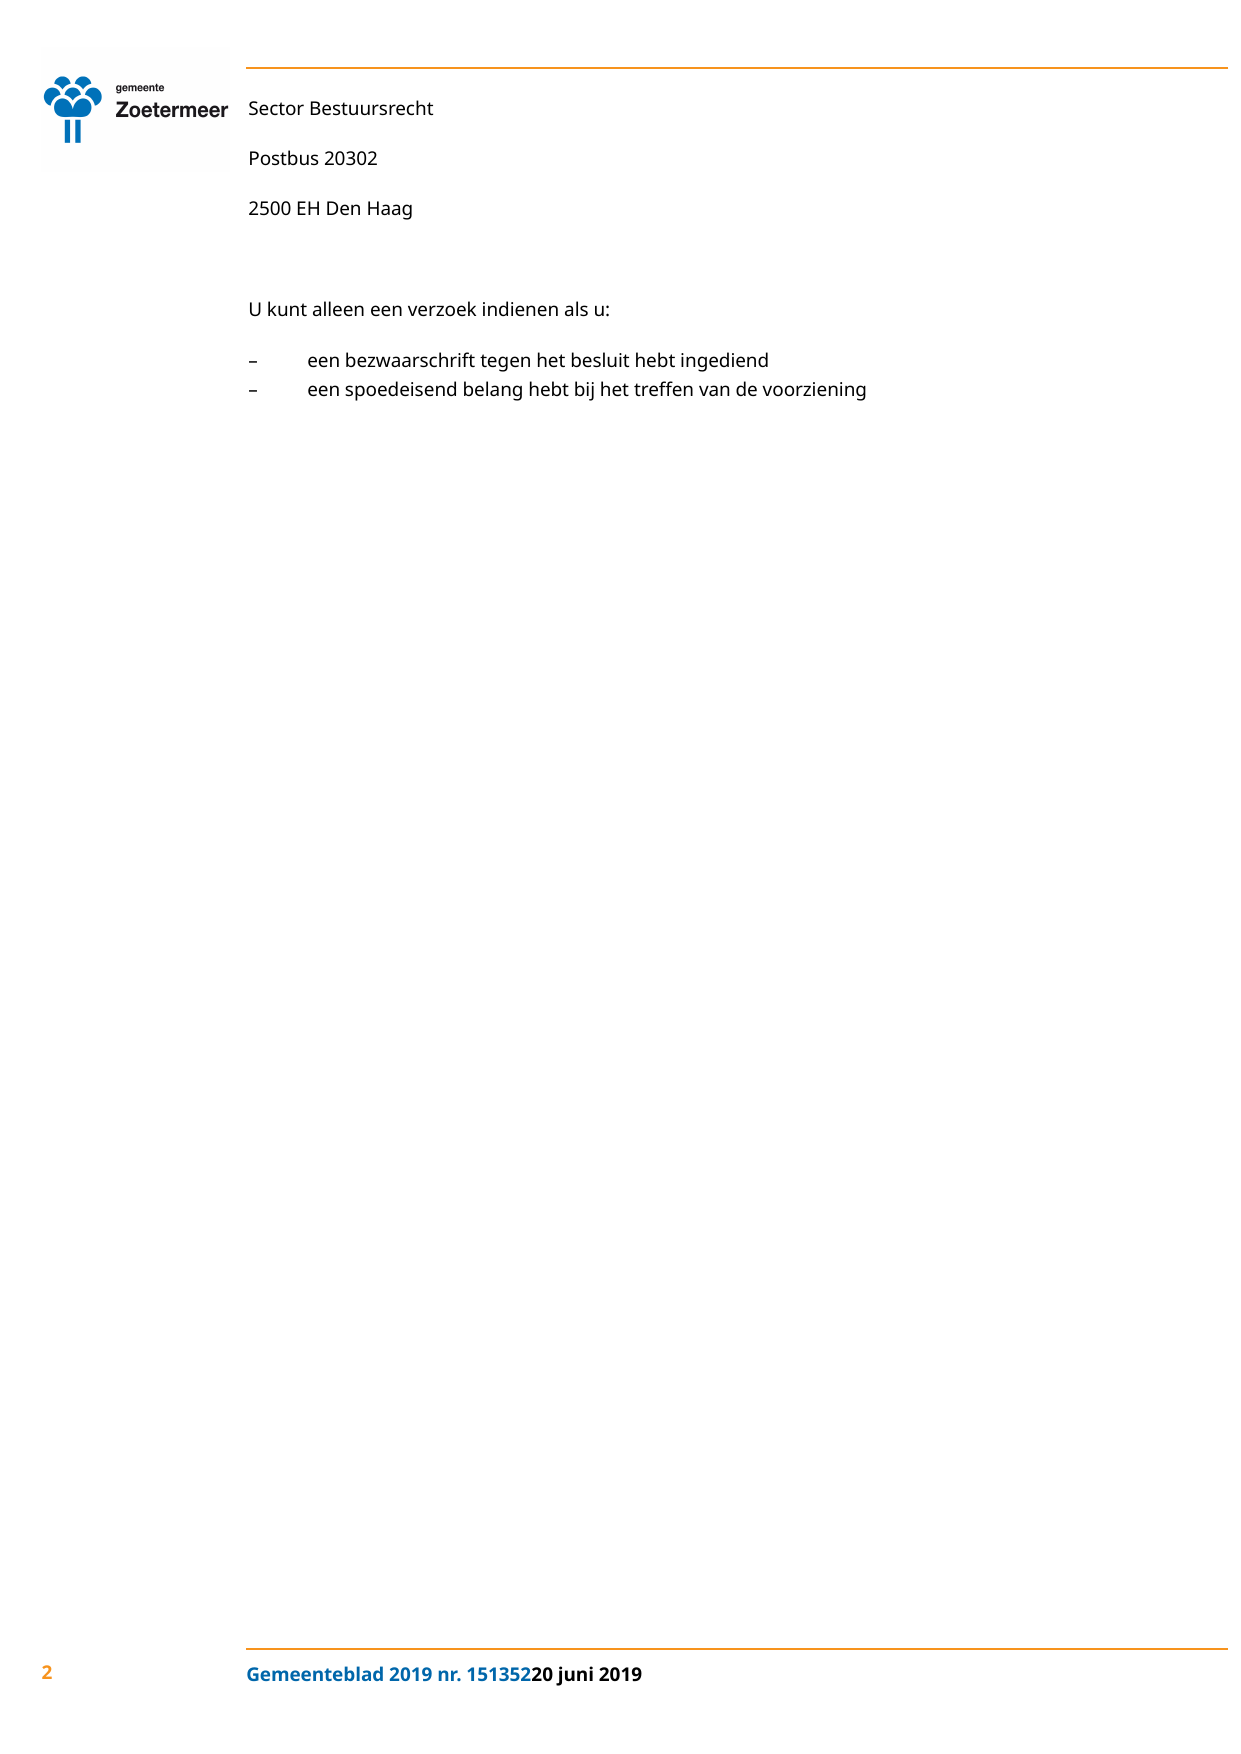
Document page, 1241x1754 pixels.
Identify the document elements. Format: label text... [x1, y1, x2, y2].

list een spoedeisend belang hebt bij het treffen van de voorziening [248, 376, 1152, 402]
text Sector Bestuursrecht [248, 95, 1152, 121]
list een bezwaarschrift tegen het besluit hebt ingediend [248, 347, 1152, 373]
text Postbus 20302 [248, 145, 1152, 171]
text U kunt alleen een verzoek indienen als u: [248, 296, 1152, 322]
picture [41, 47, 231, 172]
text 2500 EH Den Haag [248, 196, 1152, 221]
